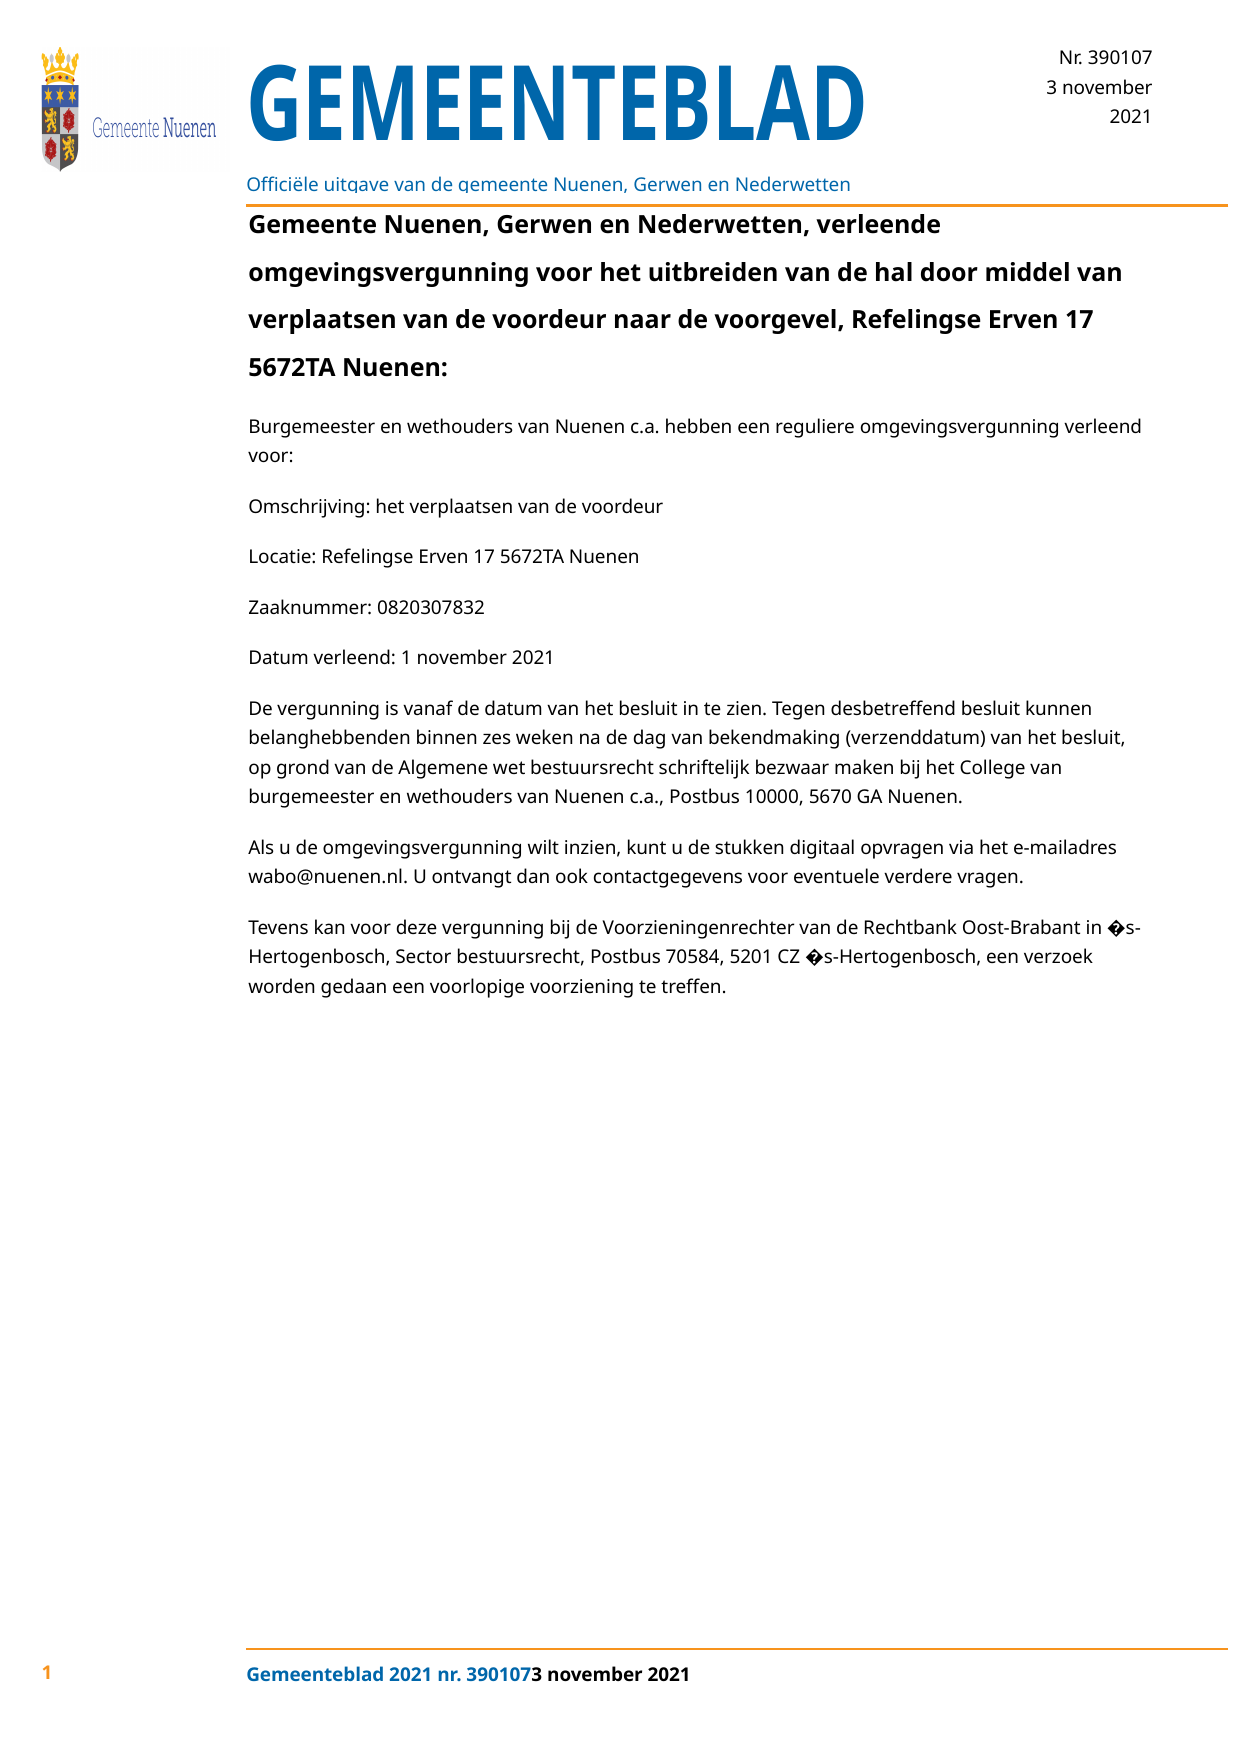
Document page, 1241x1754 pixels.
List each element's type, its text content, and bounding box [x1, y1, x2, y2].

text Tevens kan voor deze vergunning bij de Voorzieningenrechter van de Rechtbank Oost-Brabant in �s-Hertogenbosch, Sector bestuursrecht, Postbus 70584, 5201 CZ �s-Hertogenbosch, een verzoek worden gedaan een voorlopige voorziening te treffen. [248, 914, 1152, 999]
text Gemeente Nuenen, Gerwen en Nederwetten, verleende omgevingsvergunning voor het uitbreiden van de hal door middel van verplaatsen van de voordeur naar de voorgevel, Refelingse Erven 17 5672TA Nuenen: [248, 207, 1152, 384]
text Locatie: Refelingse Erven 17 5672TA Nuenen [248, 543, 1152, 569]
text Burgemeester en wethouders van Nuenen c.a. hebben een reguliere omgevingsvergunning verleend voor: [248, 413, 1152, 468]
text Als u de omgevingsvergunning wilt inzien, kunt u de stukken digitaal opvragen via het e-mailadres wabo@nuenen.nl. U ontvangt dan ook contactgegevens voor eventuele verdere vragen. [248, 834, 1152, 889]
text Zaaknummer: 0820307832 [248, 594, 1152, 620]
text Datum verleend: 1 november 2021 [248, 644, 1152, 670]
text De vergunning is vanaf de datum van het besluit in te zien. Tegen desbetreffend besluit kunnen belanghebbenden binnen zes weken na de dag van bekendmaking (verzenddatum) van het besluit, op grond van de Algemene wet bestuursrecht schriftelijk bezwaar maken bij het College van burgemeester en wethouders van Nuenen c.a., Postbus 10000, 5670 GA Nuenen. [248, 695, 1152, 809]
text Omschrijving: het verplaatsen van de voordeur [248, 493, 1152, 519]
picture [41, 47, 231, 172]
